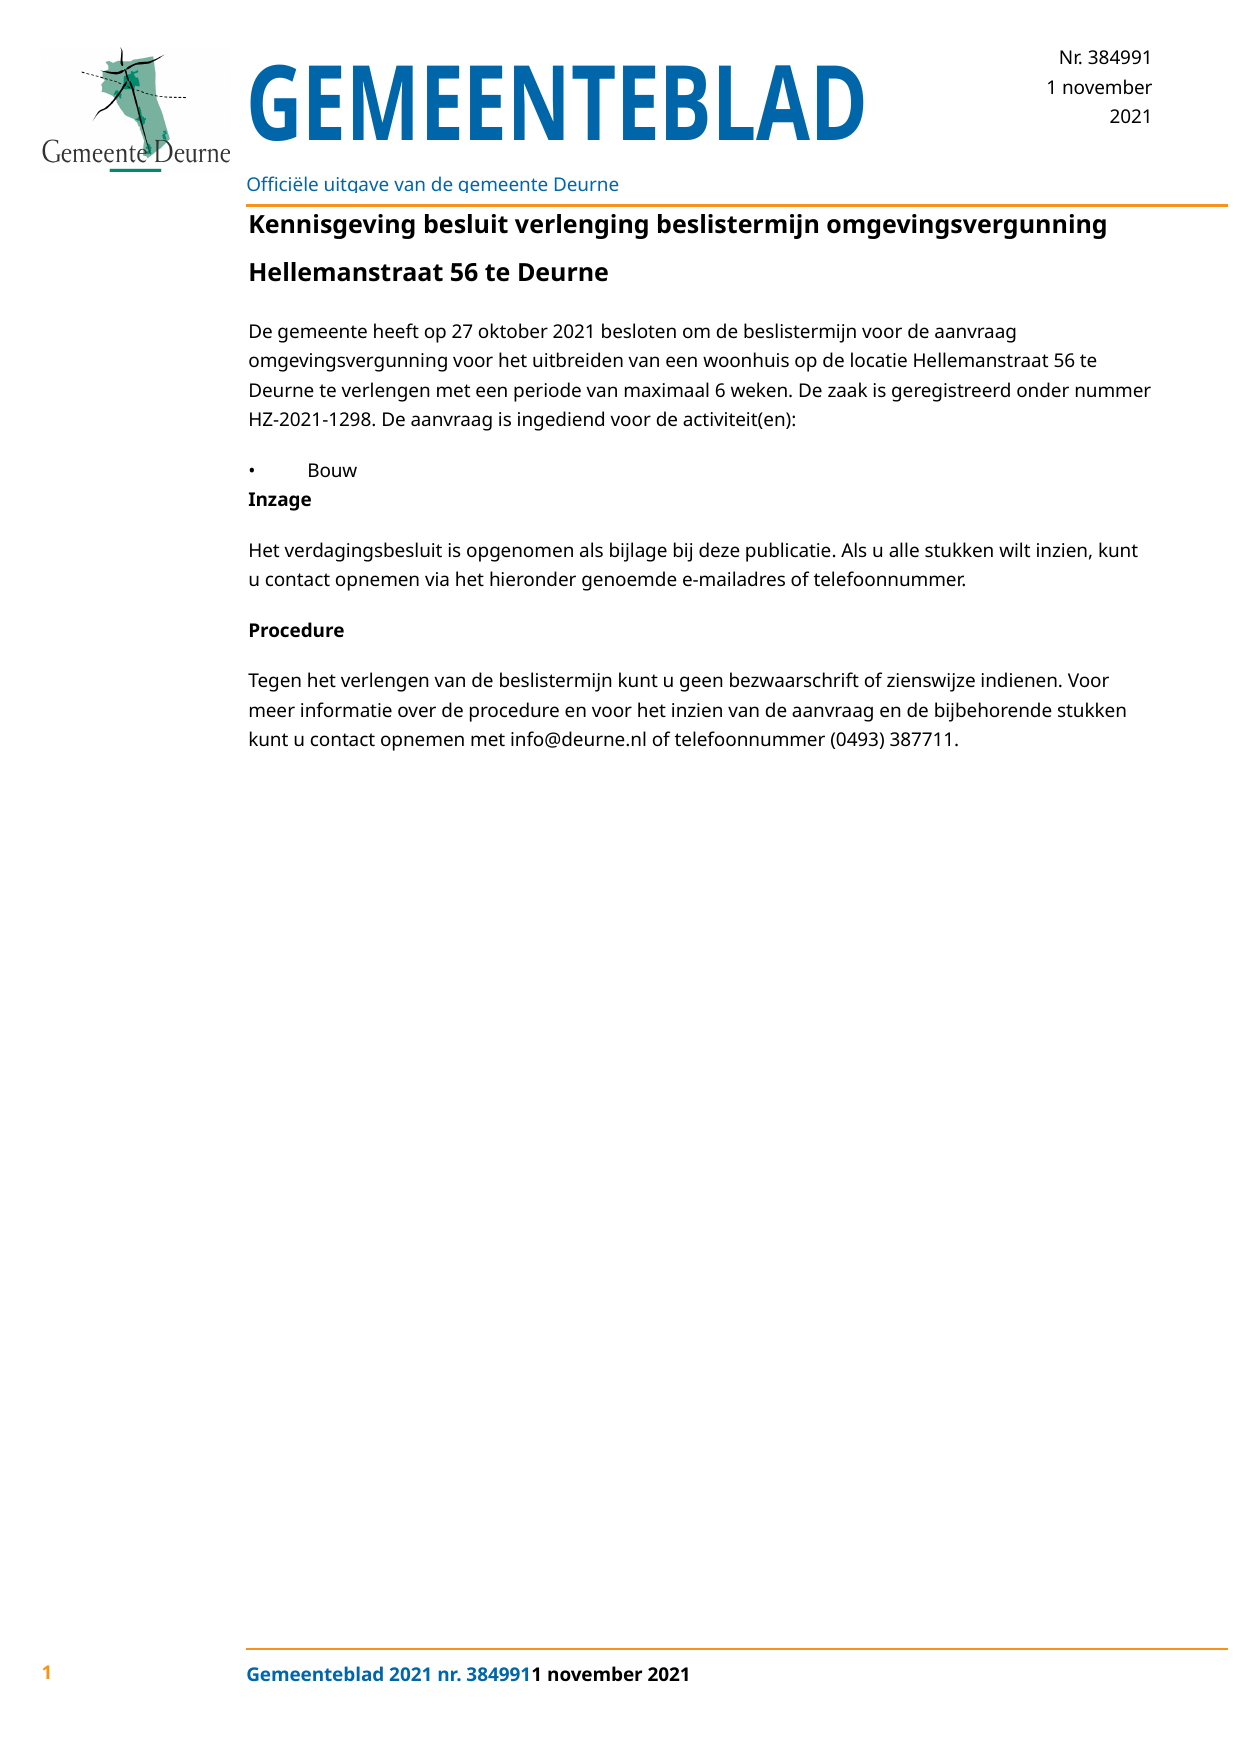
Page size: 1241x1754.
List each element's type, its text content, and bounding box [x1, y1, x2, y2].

text Procedure [248, 617, 1152, 643]
picture [41, 47, 231, 172]
list Bouw [248, 457, 1152, 483]
text Inzage [248, 487, 1152, 512]
text De gemeente heeft op 27 oktober 2021 besloten om de beslistermijn voor de aanvraag omgevingsvergunning voor het uitbreiden van een woonhuis op de locatie Hellemanstraat 56 te Deurne te verlengen met een periode van maximaal 6 weken. De zaak is geregistreerd onder nummer HZ-2021-1298. De aanvraag is ingediend voor de activiteit(en): [248, 318, 1152, 432]
text Kennisgeving besluit verlenging beslistermijn omgevingsvergunning Hellemanstraat 56 te Deurne [248, 207, 1152, 288]
text Het verdagingsbesluit is opgenomen als bijlage bij deze publicatie. Als u alle stukken wilt inzien, kunt u contact opnemen via het hieronder genoemde e-mailadres of telefoonnummer. [248, 537, 1152, 592]
text Tegen het verlengen van de beslistermijn kunt u geen bezwaarschrift of zienswijze indienen. Voor meer informatie over de procedure en voor het inzien van de aanvraag en de bijbehorende stukken kunt u contact opnemen met info@deurne.nl of telefoonnummer (0493) 387711. [248, 667, 1152, 752]
